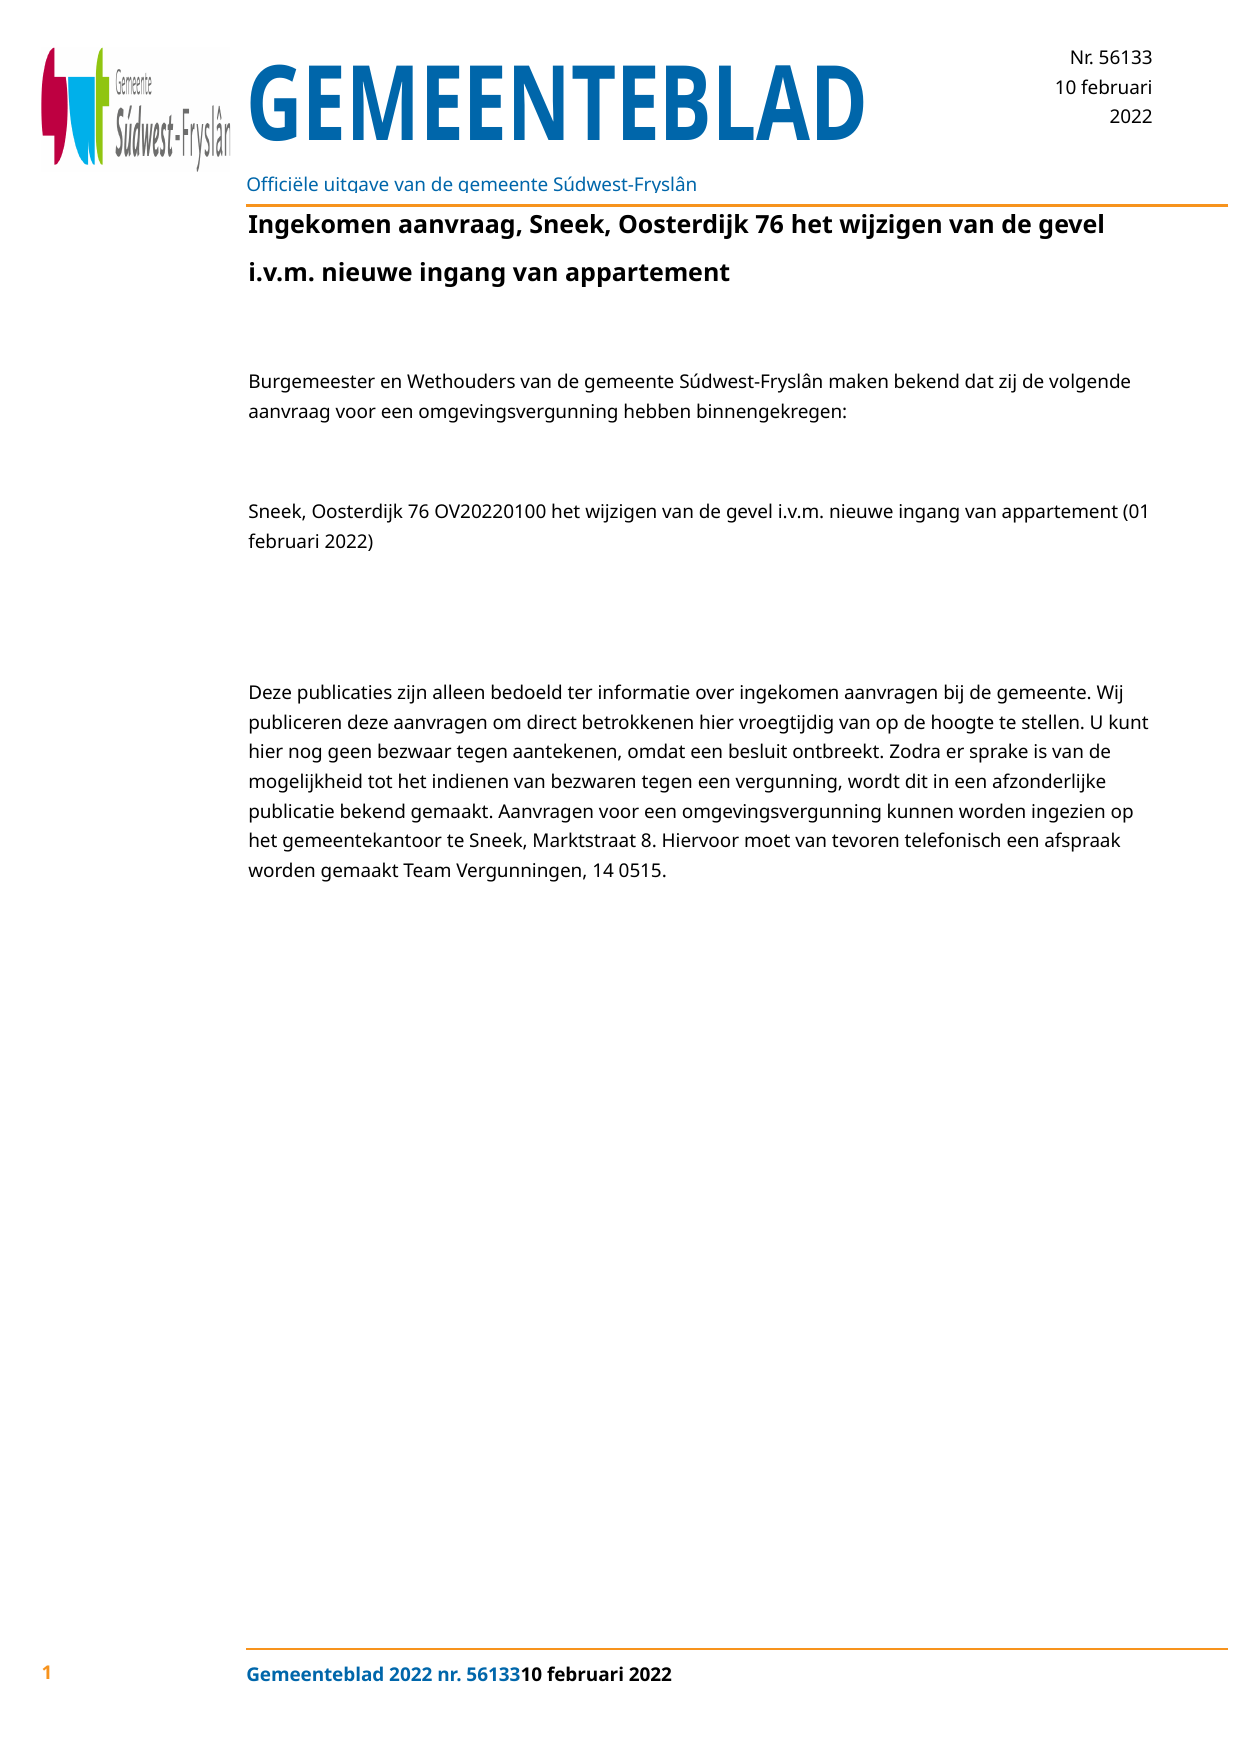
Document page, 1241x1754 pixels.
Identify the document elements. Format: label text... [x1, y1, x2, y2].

text Ingekomen aanvraag, Sneek, Oosterdijk 76 het wijzigen van de gevel i.v.m. nieuwe ingang van appartement [248, 207, 1152, 288]
text Burgemeester en Wethouders van de gemeente Súdwest-Fryslân maken bekend dat zij de volgende aanvraag voor een omgevingsvergunning hebben binnengekregen: [248, 368, 1152, 424]
text Sneek, Oosterdijk 76 OV20220100 het wijzigen van de gevel i.v.m. nieuwe ingang van appartement (01 februari 2022) [248, 499, 1152, 554]
picture [41, 47, 231, 172]
text Deze publicaties zijn alleen bedoeld ter informatie over ingekomen aanvragen bij de gemeente. Wij publiceren deze aanvragen om direct betrokkenen hier vroegtijdig van op de hoogte te stellen. U kunt hier nog geen bezwaar tegen aantekenen, omdat een besluit ontbreekt. Zodra er sprake is van de mogelijkheid tot het indienen van bezwaren tegen een vergunning, wordt dit in een afzonderlijke publicatie bekend gemaakt. Aanvragen voor een omgevingsvergunning kunnen worden ingezien op het gemeentekantoor te Sneek, Marktstraat 8. Hiervoor moet van tevoren telefonisch een afspraak worden gemaakt Team Vergunningen, 14 0515. [248, 679, 1152, 883]
